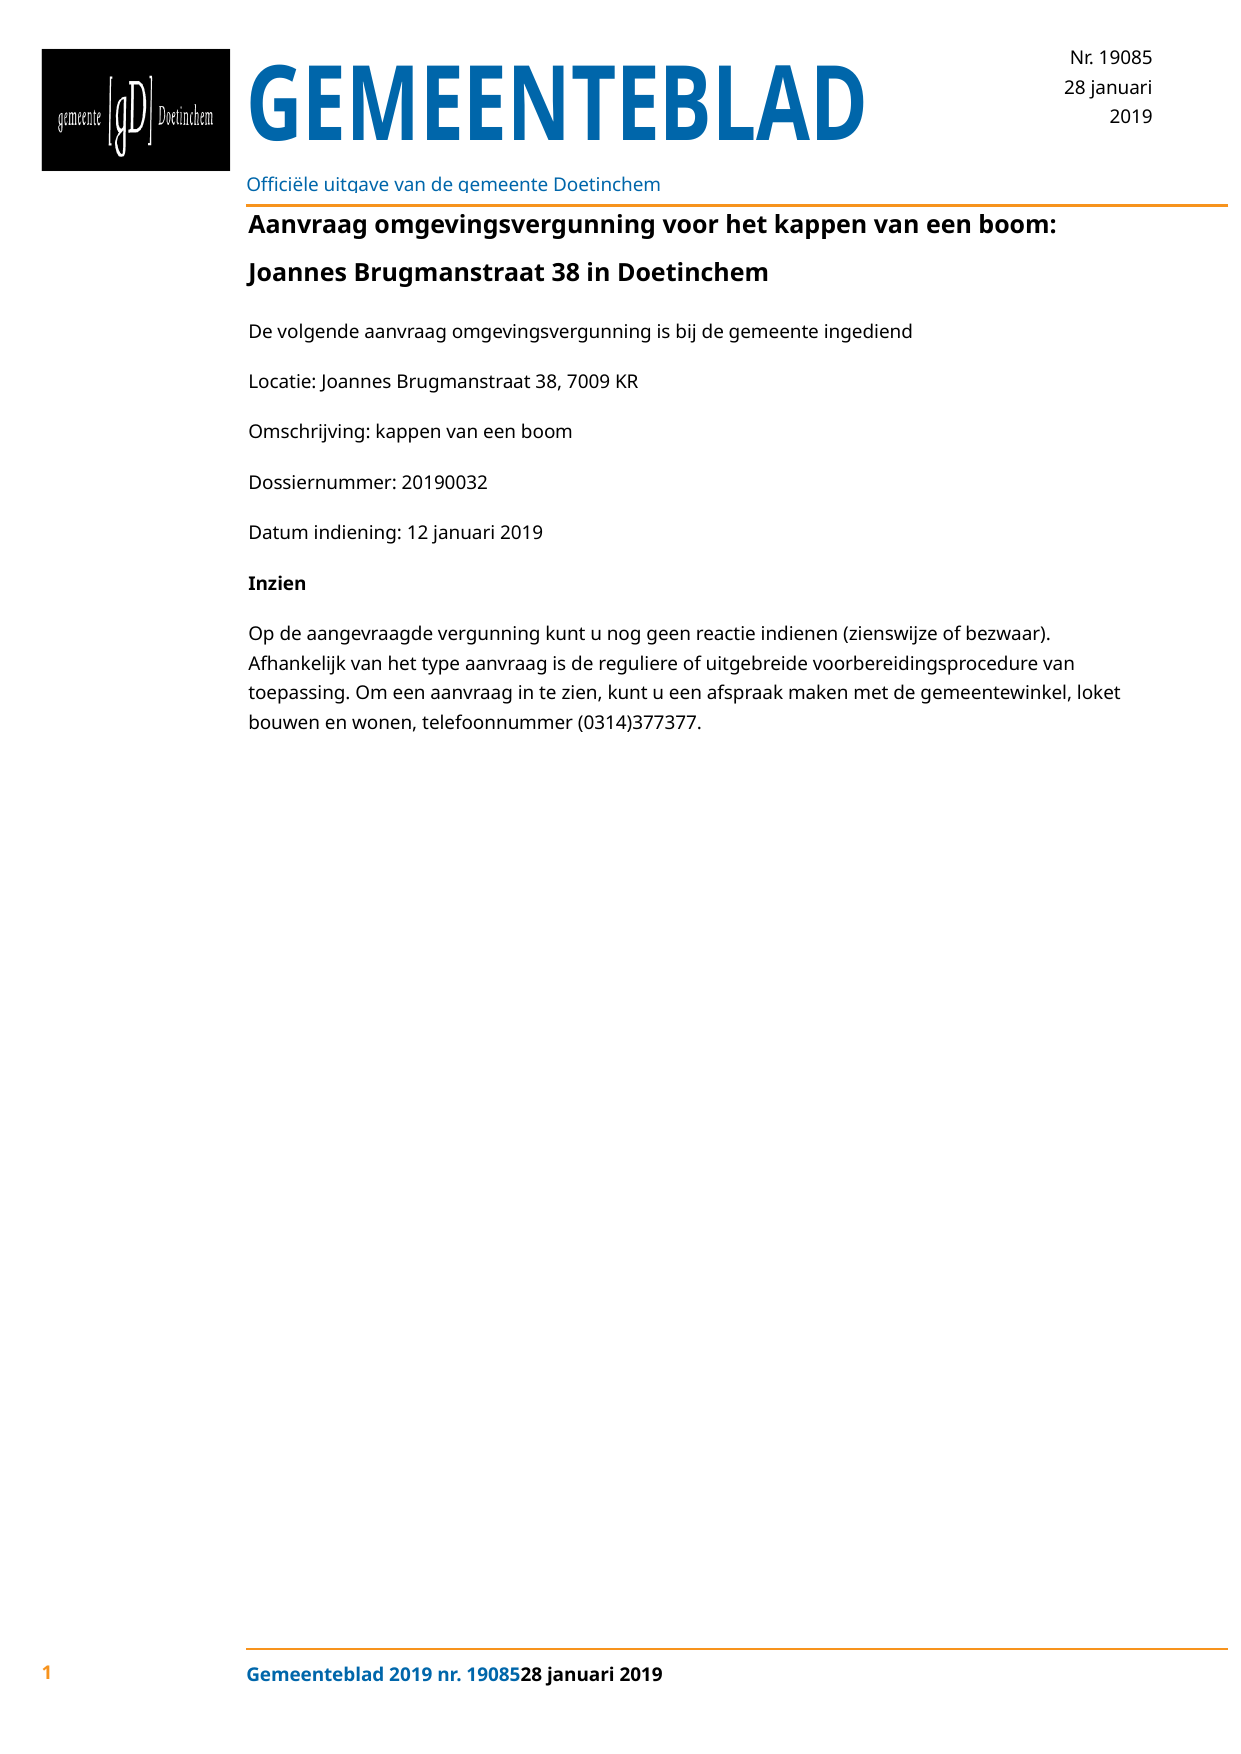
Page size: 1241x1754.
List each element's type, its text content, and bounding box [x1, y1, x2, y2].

text Op de aangevraagde vergunning kunt u nog geen reactie indienen (zienswijze of bezwaar). Afhankelijk van het type aanvraag is de reguliere of uitgebreide voorbereidingsprocedure van toepassing. Om een aanvraag in te zien, kunt u een afspraak maken met de gemeentewinkel, loket bouwen en wonen, telefoonnummer (0314)377377. [248, 620, 1152, 735]
text Inzien [248, 570, 1152, 596]
text Dossiernummer: 20190032 [248, 469, 1152, 495]
picture [41, 47, 231, 172]
text Omschrijving: kappen van een boom [248, 419, 1152, 444]
text Locatie: Joannes Brugmanstraat 38, 7009 KR [248, 368, 1152, 394]
text Aanvraag omgevingsvergunning voor het kappen van een boom: Joannes Brugmanstraat 38 in Doetinchem [248, 207, 1152, 288]
text Datum indiening: 12 januari 2019 [248, 519, 1152, 545]
text De volgende aanvraag omgevingsvergunning is bij de gemeente ingediend [248, 318, 1152, 344]
